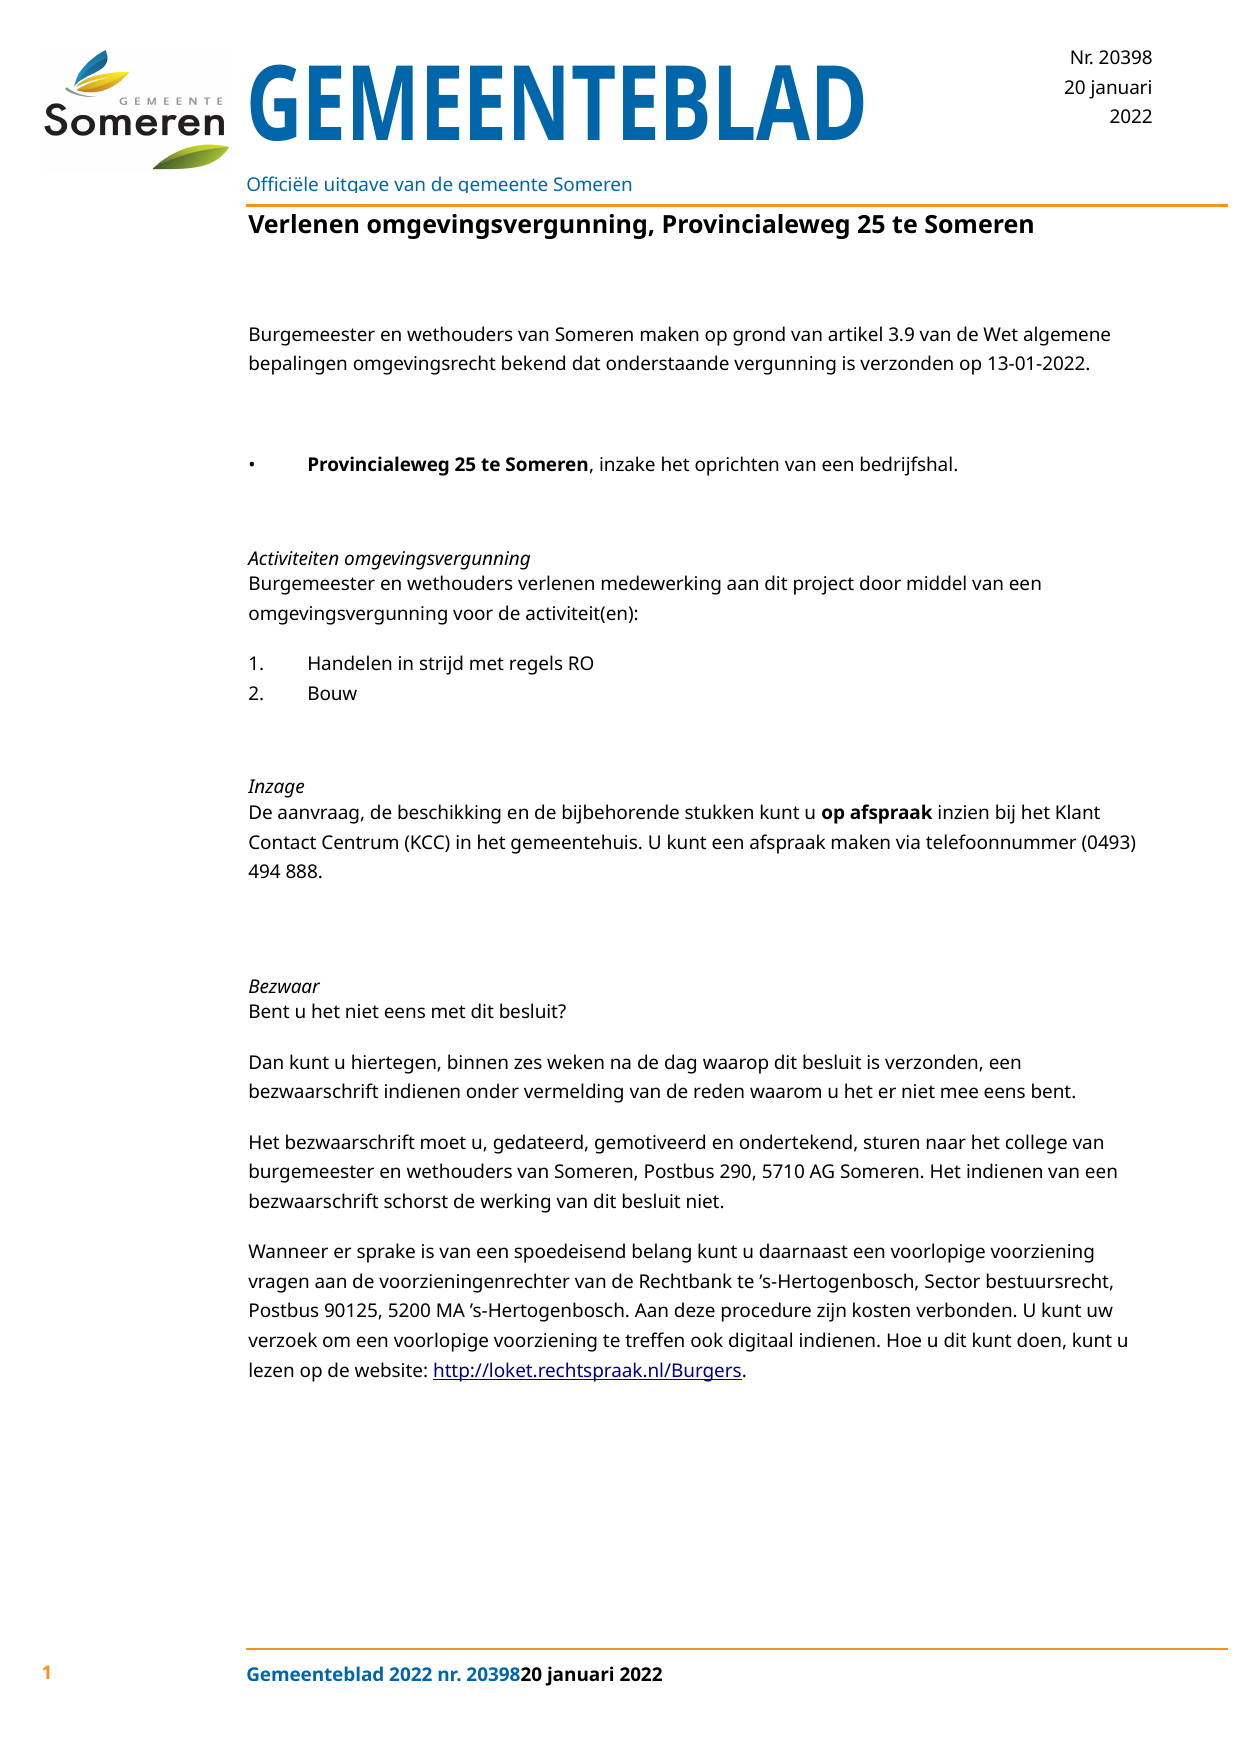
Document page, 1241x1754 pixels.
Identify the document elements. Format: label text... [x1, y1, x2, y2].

text Activiteiten omgevingsvergunning [248, 545, 1152, 570]
text Wanneer er sprake is van een spoedeisend belang kunt u daarnaast een voorlopige voorziening vragen aan de voorzieningenrechter van de Rechtbank te ’s-Hertogenbosch, Sector bestuursrecht, Postbus 90125, 5200 MA ’s-Hertogenbosch. Aan deze procedure zijn kosten verbonden. U kunt uw verzoek om een voorlopige voorziening te treffen ook digitaal indienen. Hoe u dit kunt doen, kunt u lezen op de website: http://loket.rechtspraak.nl/Burgers. [248, 1238, 1152, 1383]
list Handelen in strijd met regels RO [248, 650, 1152, 676]
text Dan kunt u hiertegen, binnen zes weken na de dag waarop dit besluit is verzonden, een bezwaarschrift indienen onder vermelding van de reden waarom u het er niet mee eens bent. [248, 1049, 1152, 1104]
text De aanvraag, de beschikking en de bijbehorende stukken kunt u op afspraak inzien bij het Klant Contact Centrum (KCC) in het gemeentehuis. U kunt een afspraak maken via telefoonnummer (0493) 494 888. [248, 799, 1152, 884]
text Het bezwaarschrift moet u, gedateerd, gemotiveerd en ondertekend, sturen naar het college van burgemeester en wethouders van Someren, Postbus 290, 5710 AG Someren. Het indienen van een bezwaarschrift schorst de werking van dit besluit niet. [248, 1129, 1152, 1214]
text Burgemeester en wethouders verlenen medewerking aan dit project door middel van een omgevingsvergunning voor de activiteit(en): [248, 570, 1152, 626]
text Bent u het niet eens met dit besluit? [248, 998, 1152, 1024]
text Bezwaar [248, 973, 1152, 998]
text Inzage [248, 773, 1152, 799]
text Verlenen omgevingsvergunning, Provincialeweg 25 te Someren [248, 207, 1152, 241]
picture [41, 47, 231, 172]
list Bouw [248, 680, 1152, 706]
text Burgemeester en wethouders van Someren maken op grond van artikel 3.9 van de Wet algemene bepalingen omgevingsrecht bekend dat onderstaande vergunning is verzonden op 13-01-2022. [248, 321, 1152, 376]
list Provincialeweg 25 te Someren, inzake het oprichten van een bedrijfshal. [248, 451, 1152, 477]
